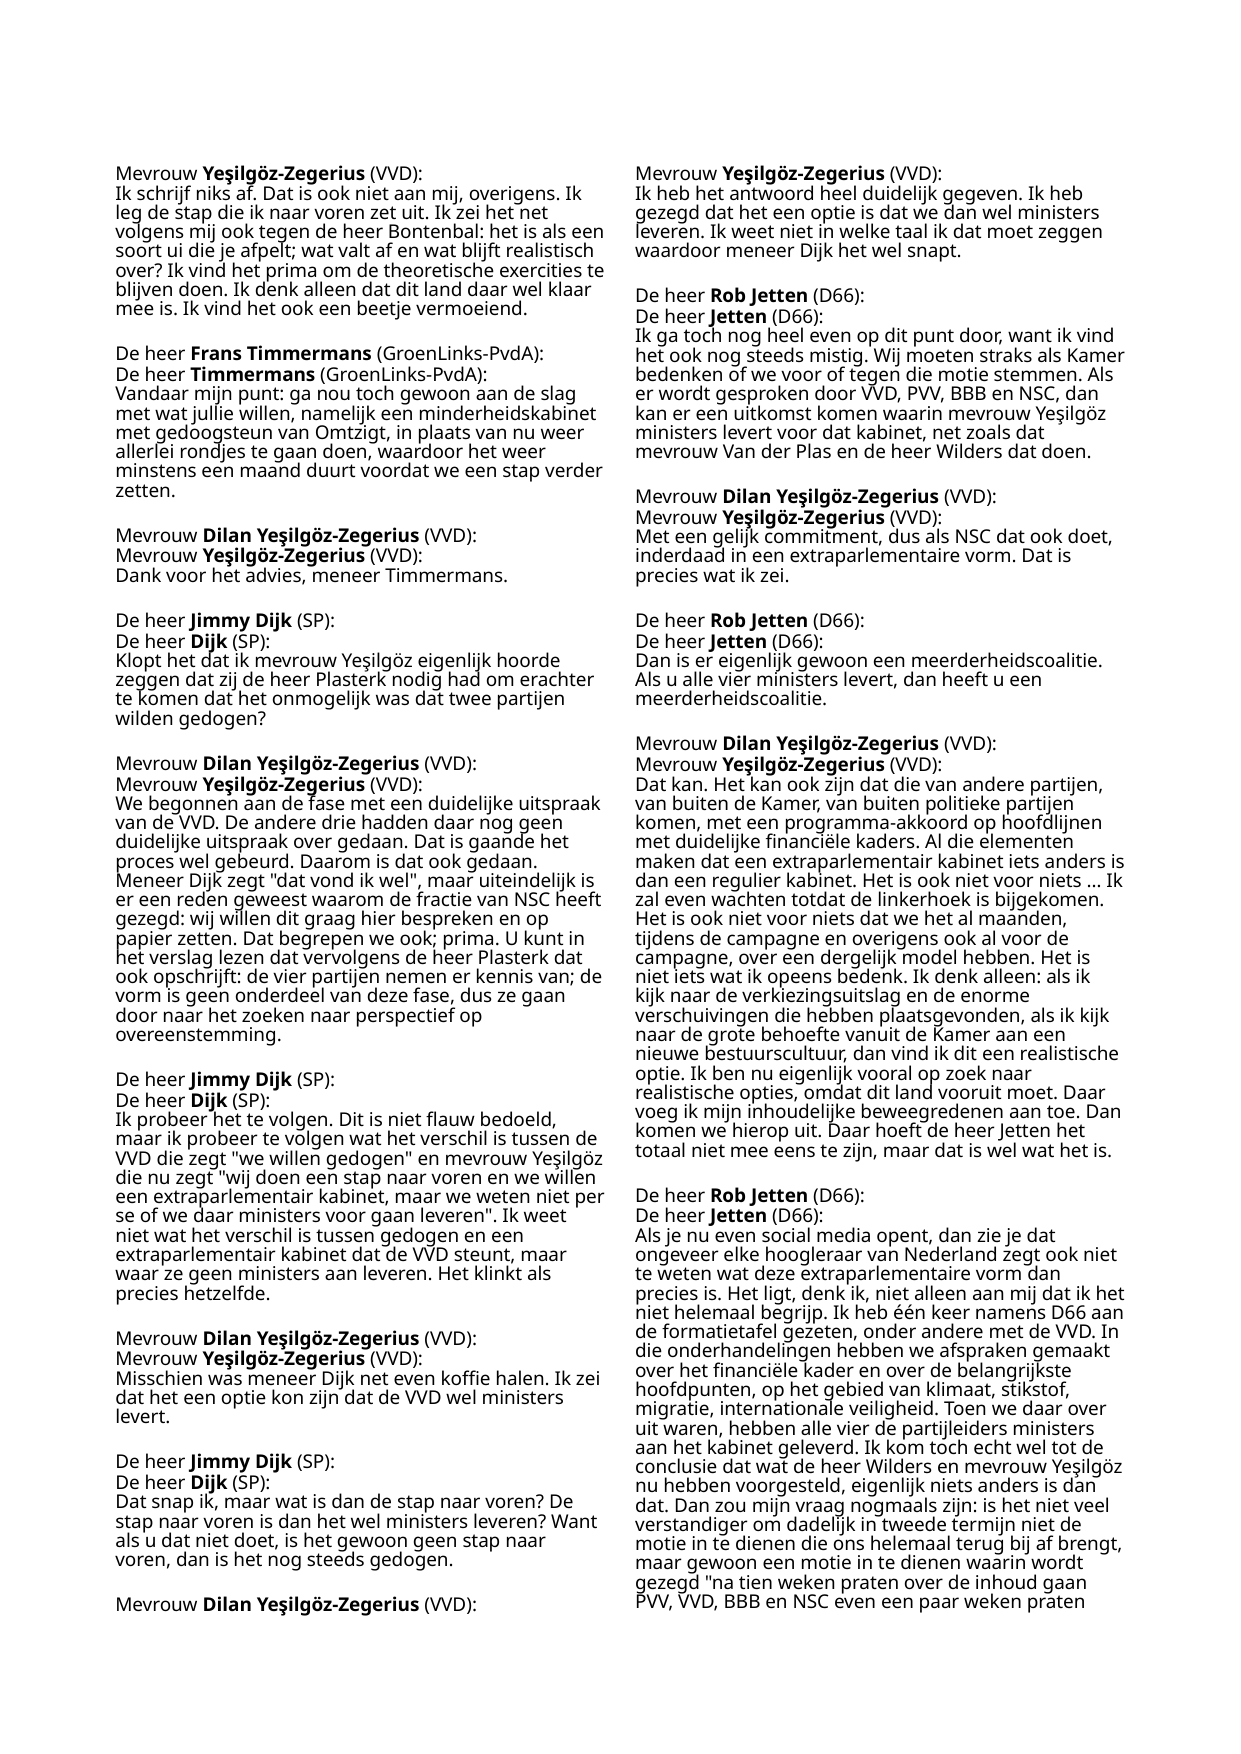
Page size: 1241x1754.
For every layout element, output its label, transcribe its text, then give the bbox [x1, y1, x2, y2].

text De heer Dijk (SP): [115, 1474, 605, 1493]
text Als je nu even social media opent, dan zie je dat ongeveer elke hoogleraar van Nederland zegt ook niet te weten wat deze extraparlementaire vorm dan precies is. Het ligt, denk ik, niet alleen aan mij dat ik het niet helemaal begrijp. Ik heb één keer namens D66 aan de formatietafel gezeten, onder andere met de VVD. In die onderhandelingen hebben we afspraken gemaakt over het financiële kader en over de belangrijkste hoofdpunten, op het gebied van klimaat, stikstof, migratie, internationale veiligheid. Toen we daar over uit waren, hebben alle vier de partijleiders ministers aan het kabinet geleverd. Ik kom toch echt wel tot de conclusie dat wat de heer Wilders en mevrouw Yeşilgöz nu hebben voorgesteld, eigenlijk niets anders is dan dat. Dan zou mijn vraag nogmaals zijn: is het niet veel verstandiger om dadelijk in tweede termijn niet de motie in te dienen die ons helemaal terug bij af brengt, maar gewoon een motie in te dienen waarin wordt gezegd "na tien weken praten over de inhoud gaan PVV, VVD, BBB en NSC even een paar weken praten [635, 1227, 1125, 1612]
text Misschien was meneer Dijk net even koffie halen. Ik zei dat het een optie kon zijn dat de VVD wel ministers levert. [115, 1370, 605, 1427]
text De heer Jetten (D66): [635, 1207, 1125, 1227]
text Mevrouw Yeşilgöz-Zegerius (VVD): [635, 756, 1125, 776]
text Ik probeer het te volgen. Dit is niet flauw bedoeld, maar ik probeer te volgen wat het verschil is tussen de VVD die zegt "we willen gedogen" en mevrouw Yeşilgöz die nu zegt "wij doen een stap naar voren en we willen een extraparlementair kabinet, maar we weten niet per se of we daar ministers voor gaan leveren". Ik weet niet wat het verschil is tussen gedogen en een extraparlementair kabinet dat de VVD steunt, maar waar ze geen ministers aan leveren. Het klinkt als precies hetzelfde. [115, 1111, 605, 1304]
text De heer Rob Jetten (D66): [635, 282, 1125, 308]
text Vandaar mijn punt: ga nou toch gewoon aan de slag met wat jullie willen, namelijk een minderheidskabinet met gedoogsteun van Omtzigt, in plaats van nu weer allerlei rondjes te gaan doen, waardoor het weer minstens een maand duurt voordat we een stap verder zetten. [115, 385, 605, 501]
text De heer Dijk (SP): [115, 1092, 605, 1111]
text Dank voor het advies, meneer Timmermans. [115, 567, 605, 586]
text We begonnen aan de fase met een duidelijke uitspraak van de VVD. De andere drie hadden daar nog geen duidelijke uitspraak over gedaan. Dat is gaande het proces wel gebeurd. Daarom is dat ook gedaan. Meneer Dijk zegt "dat vond ik wel", maar uiteindelijk is er een reden geweest waarom de fractie van NSC heeft gezegd: wij willen dit graag hier bespreken en op papier zetten. Dat begrepen we ook; prima. U kunt in het verslag lezen dat vervolgens de heer Plasterk dat ook opschrijft: de vier partijen nemen er kennis van; de vorm is geen onderdeel van deze fase, dus ze gaan door naar het zoeken naar perspectief op overeenstemming. [115, 795, 605, 1045]
text Ik heb het antwoord heel duidelijk gegeven. Ik heb gezegd dat het een optie is dat we dan wel ministers leveren. Ik weet niet in welke taal ik dat moet zeggen waardoor meneer Dijk het wel snapt. [635, 184, 1125, 262]
text De heer Timmermans (GroenLinks-PvdA): [115, 366, 605, 385]
text Mevrouw Dilan Yeşilgöz-Zegerius (VVD): [115, 1325, 605, 1350]
text Mevrouw Dilan Yeşilgöz-Zegerius (VVD): [115, 1591, 605, 1617]
text Mevrouw Yeşilgöz-Zegerius (VVD): [115, 547, 605, 567]
text De heer Jetten (D66): [635, 633, 1125, 652]
text Klopt het dat ik mevrouw Yeşilgöz eigenlijk hoorde zeggen dat zij de heer Plasterk nodig had om erachter te komen dat het onmogelijk was dat twee partijen wilden gedogen? [115, 652, 605, 729]
text Met een gelijk commitment, dus als NSC dat ook doet, inderdaad in een extraparlementaire vorm. Dat is precies wat ik zei. [635, 528, 1125, 586]
text Mevrouw Dilan Yeşilgöz-Zegerius (VVD): [635, 731, 1125, 756]
text Mevrouw Yeşilgöz-Zegerius (VVD): [635, 509, 1125, 528]
text De heer Dijk (SP): [115, 633, 605, 652]
text Mevrouw Yeşilgöz-Zegerius (VVD): [635, 165, 1125, 184]
text Dan is er eigenlijk gewoon een meerderheidscoalitie. Als u alle vier ministers levert, dan heeft u een meerderheidscoalitie. [635, 652, 1125, 710]
text De heer Jimmy Dijk (SP): [115, 607, 605, 633]
text Dat kan. Het kan ook zijn dat die van andere partijen, van buiten de Kamer, van buiten politieke partijen komen, met een programma-akkoord op hoofdlijnen met duidelijke financiële kaders. Al die elementen maken dat een extraparlementair kabinet iets anders is dan een regulier kabinet. Het is ook niet voor niets … Ik zal even wachten totdat de linkerhoek is bijgekomen. Het is ook niet voor niets dat we het al maanden, tijdens de campagne en overigens ook al voor de campagne, over een dergelijk model hebben. Het is niet iets wat ik opeens bedenk. Ik denk alleen: als ik kijk naar de verkiezingsuitslag en de enorme verschuivingen die hebben plaatsgevonden, als ik kijk naar de grote behoefte vanuit de Kamer aan een nieuwe bestuurscultuur, dan vind ik dit een realistische optie. Ik ben nu eigenlijk vooral op zoek naar realistische opties, omdat dit land vooruit moet. Daar voeg ik mijn inhoudelijke beweegredenen aan toe. Dan komen we hierop uit. Daar hoeft de heer Jetten het totaal niet mee eens te zijn, maar dat is wel wat het is. [635, 776, 1125, 1161]
text Mevrouw Yeşilgöz-Zegerius (VVD): [115, 776, 605, 795]
text Dat snap ik, maar wat is dan de stap naar voren? De stap naar voren is dan het wel ministers leveren? Want als u dat niet doet, is het gewoon geen stap naar voren, dan is het nog steeds gedogen. [115, 1493, 605, 1570]
text De heer Rob Jetten (D66): [635, 607, 1125, 633]
text Ik ga toch nog heel even op dit punt door, want ik vind het ook nog steeds mistig. Wij moeten straks als Kamer bedenken of we voor of tegen die motie stemmen. Als er wordt gesproken door VVD, PVV, BBB en NSC, dan kan er een uitkomst komen waarin mevrouw Yeşilgöz ministers levert voor dat kabinet, net zoals dat mevrouw Van der Plas en de heer Wilders dat doen. [635, 327, 1125, 462]
text Mevrouw Dilan Yeşilgöz-Zegerius (VVD): [115, 522, 605, 547]
text Mevrouw Dilan Yeşilgöz-Zegerius (VVD): [115, 750, 605, 776]
text De heer Jimmy Dijk (SP): [115, 1066, 605, 1092]
text De heer Rob Jetten (D66): [635, 1182, 1125, 1207]
text Mevrouw Yeşilgöz-Zegerius (VVD): [115, 165, 605, 184]
text De heer Jetten (D66): [635, 308, 1125, 327]
text Ik schrijf niks af. Dat is ook niet aan mij, overigens. Ik leg de stap die ik naar voren zet uit. Ik zei het net volgens mij ook tegen de heer Bontenbal: het is als een soort ui die je afpelt; wat valt af en wat blijft realistisch over? Ik vind het prima om de theoretische exercities te blijven doen. Ik denk alleen dat dit land daar wel klaar mee is. Ik vind het ook een beetje vermoeiend. [115, 184, 605, 319]
text Mevrouw Yeşilgöz-Zegerius (VVD): [115, 1350, 605, 1370]
text De heer Jimmy Dijk (SP): [115, 1448, 605, 1474]
text De heer Frans Timmermans (GroenLinks-PvdA): [115, 340, 605, 366]
text Mevrouw Dilan Yeşilgöz-Zegerius (VVD): [635, 483, 1125, 509]
